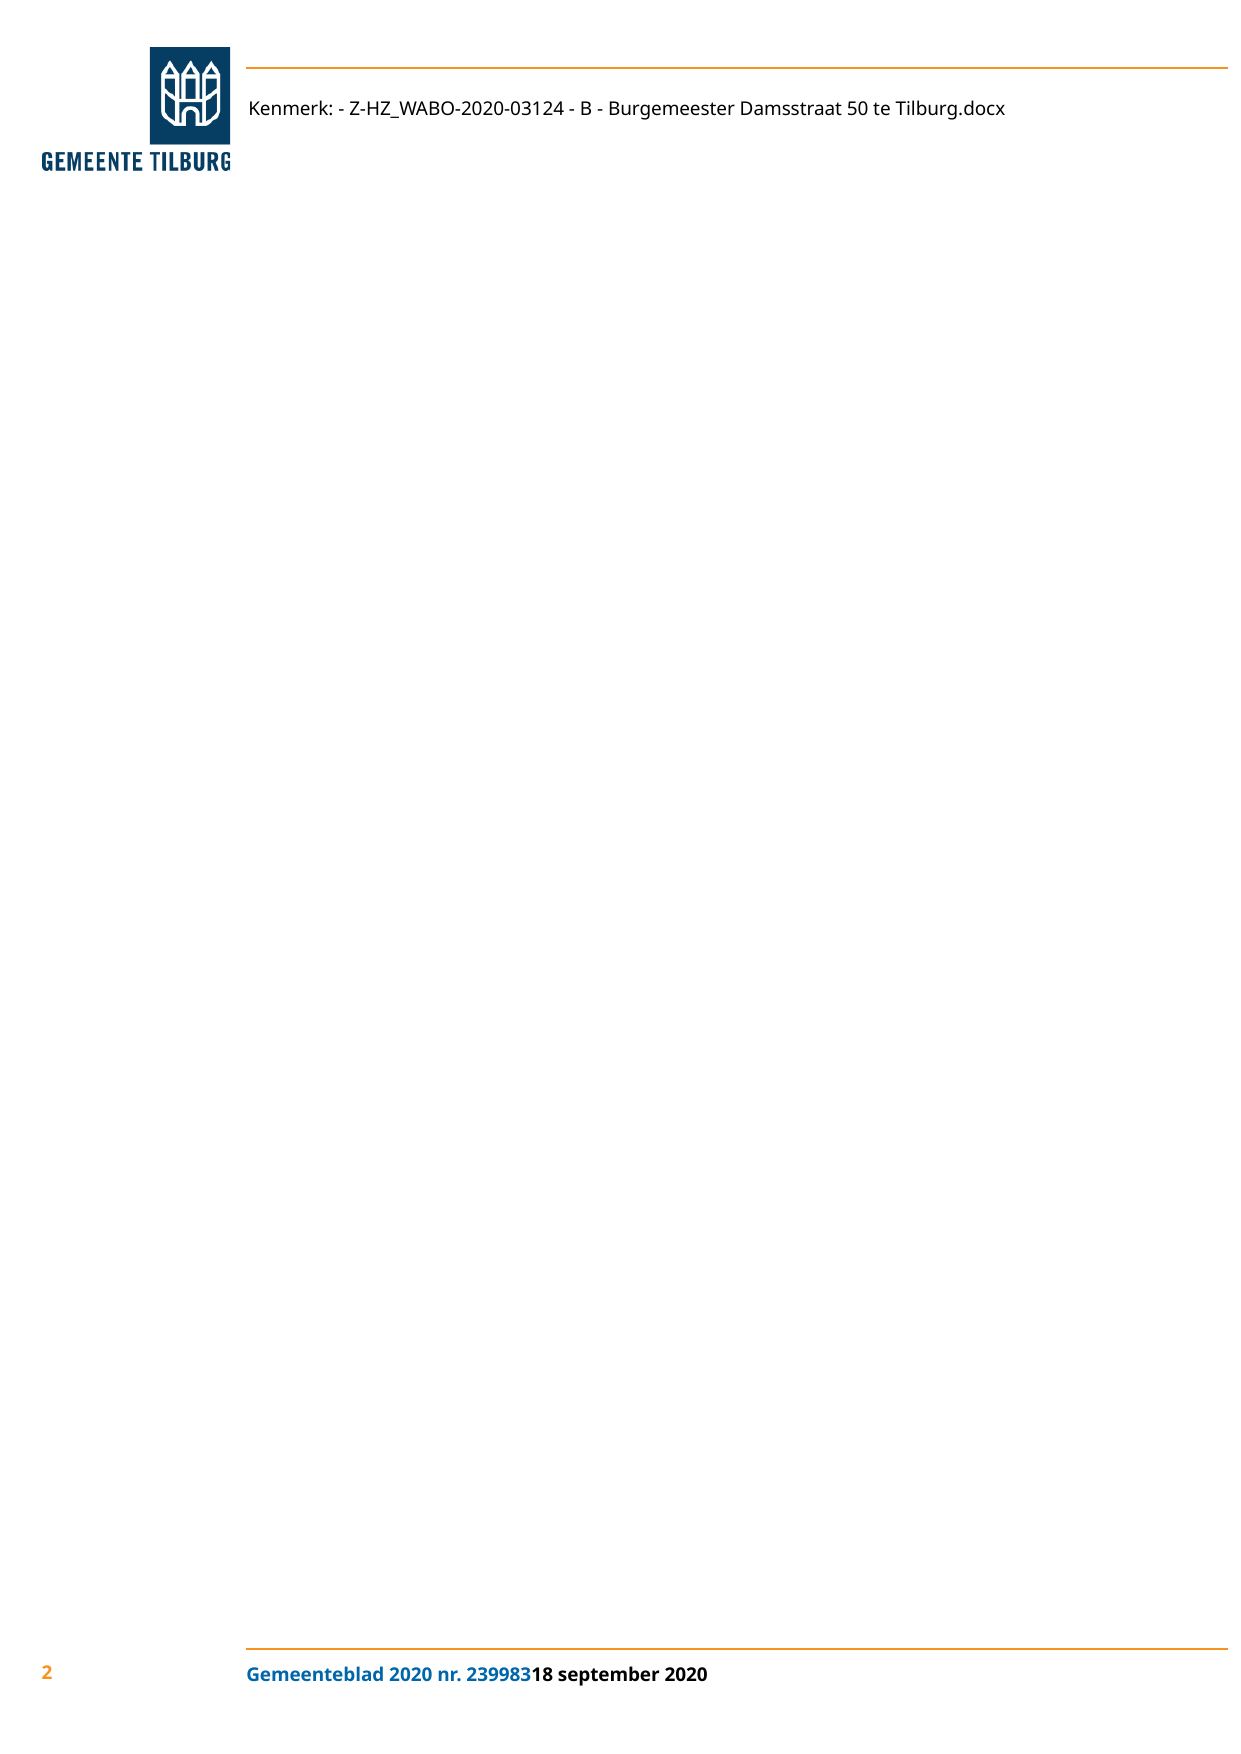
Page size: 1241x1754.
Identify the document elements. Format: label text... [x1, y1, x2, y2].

picture [41, 47, 231, 172]
text Kenmerk: - Z-HZ_WABO-2020-03124 - B - Burgemeester Damsstraat 50 te Tilburg.docx [248, 95, 1152, 121]
